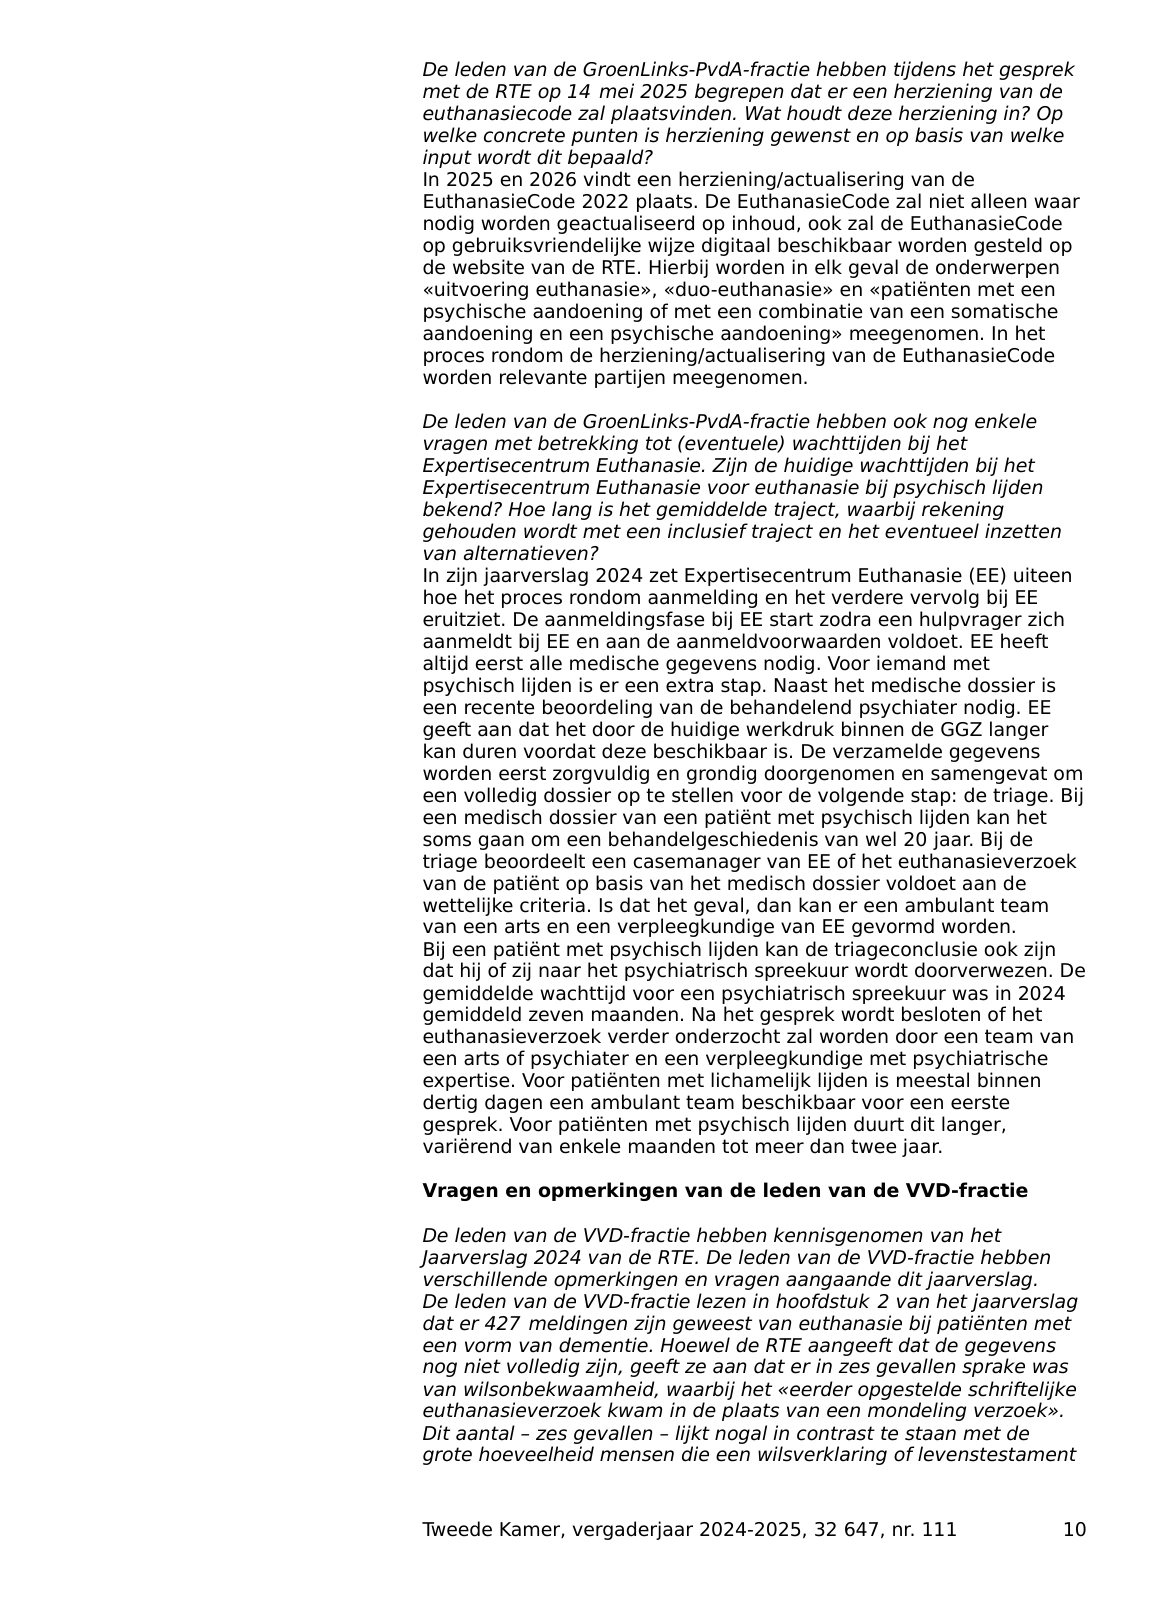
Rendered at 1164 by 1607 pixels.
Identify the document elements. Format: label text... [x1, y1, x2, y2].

text De leden van de VVD-fractie lezen in hoofdstuk 2 van het jaarverslag dat er 427 meldingen zijn geweest van euthanasie bij patiënten met een vorm van dementie. Hoewel de RTE aangeeft dat de gegevens nog niet volledig zijn, geeft ze aan dat er in zes gevallen sprake was van wilsonbekwaamheid, waarbij het «eerder opgestelde schriftelijke euthanasieverzoek kwam in de plaats van een mondeling verzoek». Dit aantal – zes gevallen – lijkt nogal in contrast te staan met de grote hoeveelheid mensen die een wilsverklaring of levenstestament [422, 1291, 1087, 1466]
text De leden van de GroenLinks-PvdA-fractie hebben ook nog enkele vragen met betrekking tot (eventuele) wachttijden bij het Expertisecentrum Euthanasie. Zijn de huidige wachttijden bij het Expertisecentrum Euthanasie voor euthanasie bij psychisch lijden bekend? Hoe lang is het gemiddelde traject, waarbij rekening gehouden wordt met een inclusief traject en het eventueel inzetten van alternatieven? [422, 411, 1087, 565]
text In 2025 en 2026 vindt een herziening/actualisering van de EuthanasieCode 2022 plaats. De EuthanasieCode zal niet alleen waar nodig worden geactualiseerd op inhoud, ook zal de EuthanasieCode op gebruiksvriendelijke wijze digitaal beschikbaar worden gesteld op de website van de RTE. Hierbij worden in elk geval de onderwerpen «uitvoering euthanasie», «duo-euthanasie» en «patiënten met een psychische aandoening of met een combinatie van een somatische aandoening en een psychische aandoening» meegenomen. In het proces rondom de herziening/actualisering van de EuthanasieCode worden relevante partijen meegenomen. [422, 169, 1087, 389]
text De leden van de GroenLinks-PvdA-fractie hebben tijdens het gesprek met de RTE op 14 mei 2025 begrepen dat er een herziening van de euthanasiecode zal plaatsvinden. Wat houdt deze herziening in? Op welke concrete punten is herziening gewenst en op basis van welke input wordt dit bepaald? [422, 59, 1087, 169]
subtitle Vragen en opmerkingen van de leden van de VVD-fractie [422, 1180, 1087, 1202]
text In zijn jaarverslag 2024 zet Expertisecentrum Euthanasie (EE) uiteen hoe het proces rondom aanmelding en het verdere vervolg bij EE eruitziet. De aanmeldingsfase bij EE start zodra een hulpvrager zich aanmeldt bij EE en aan de aanmeldvoorwaarden voldoet. EE heeft altijd eerst alle medische gegevens nodig. Voor iemand met psychisch lijden is er een extra stap. Naast het medische dossier is een recente beoordeling van de behandelend psychiater nodig. EE geeft aan dat het door de huidige werkdruk binnen de GGZ langer kan duren voordat deze beschikbaar is. De verzamelde gegevens worden eerst zorgvuldig en grondig doorgenomen en samengevat om een volledig dossier op te stellen voor de volgende stap: de triage. Bij een medisch dossier van een patiënt met psychisch lijden kan het soms gaan om een behandelgeschiedenis van wel 20 jaar. Bij de triage beoordeelt een casemanager van EE of het euthanasieverzoek van de patiënt op basis van het medisch dossier voldoet aan de wettelijke criteria. Is dat het geval, dan kan er een ambulant team van een arts en een verpleegkundige van EE gevormd worden. [422, 565, 1087, 938]
text Bij een patiënt met psychisch lijden kan de triageconclusie ook zijn dat hij of zij naar het psychiatrisch spreekuur wordt doorverwezen. De gemiddelde wachttijd voor een psychiatrisch spreekuur was in 2024 gemiddeld zeven maanden. Na het gesprek wordt besloten of het euthanasieverzoek verder onderzocht zal worden door een team van een arts of psychiater en een verpleegkundige met psychiatrische expertise. Voor patiënten met lichamelijk lijden is meestal binnen dertig dagen een ambulant team beschikbaar voor een eerste gesprek. Voor patiënten met psychisch lijden duurt dit langer, variërend van enkele maanden tot meer dan twee jaar. [422, 938, 1087, 1158]
text De leden van de VVD-fractie hebben kennisgenomen van het Jaarverslag 2024 van de RTE. De leden van de VVD-fractie hebben verschillende opmerkingen en vragen aangaande dit jaarverslag. [422, 1224, 1087, 1291]
